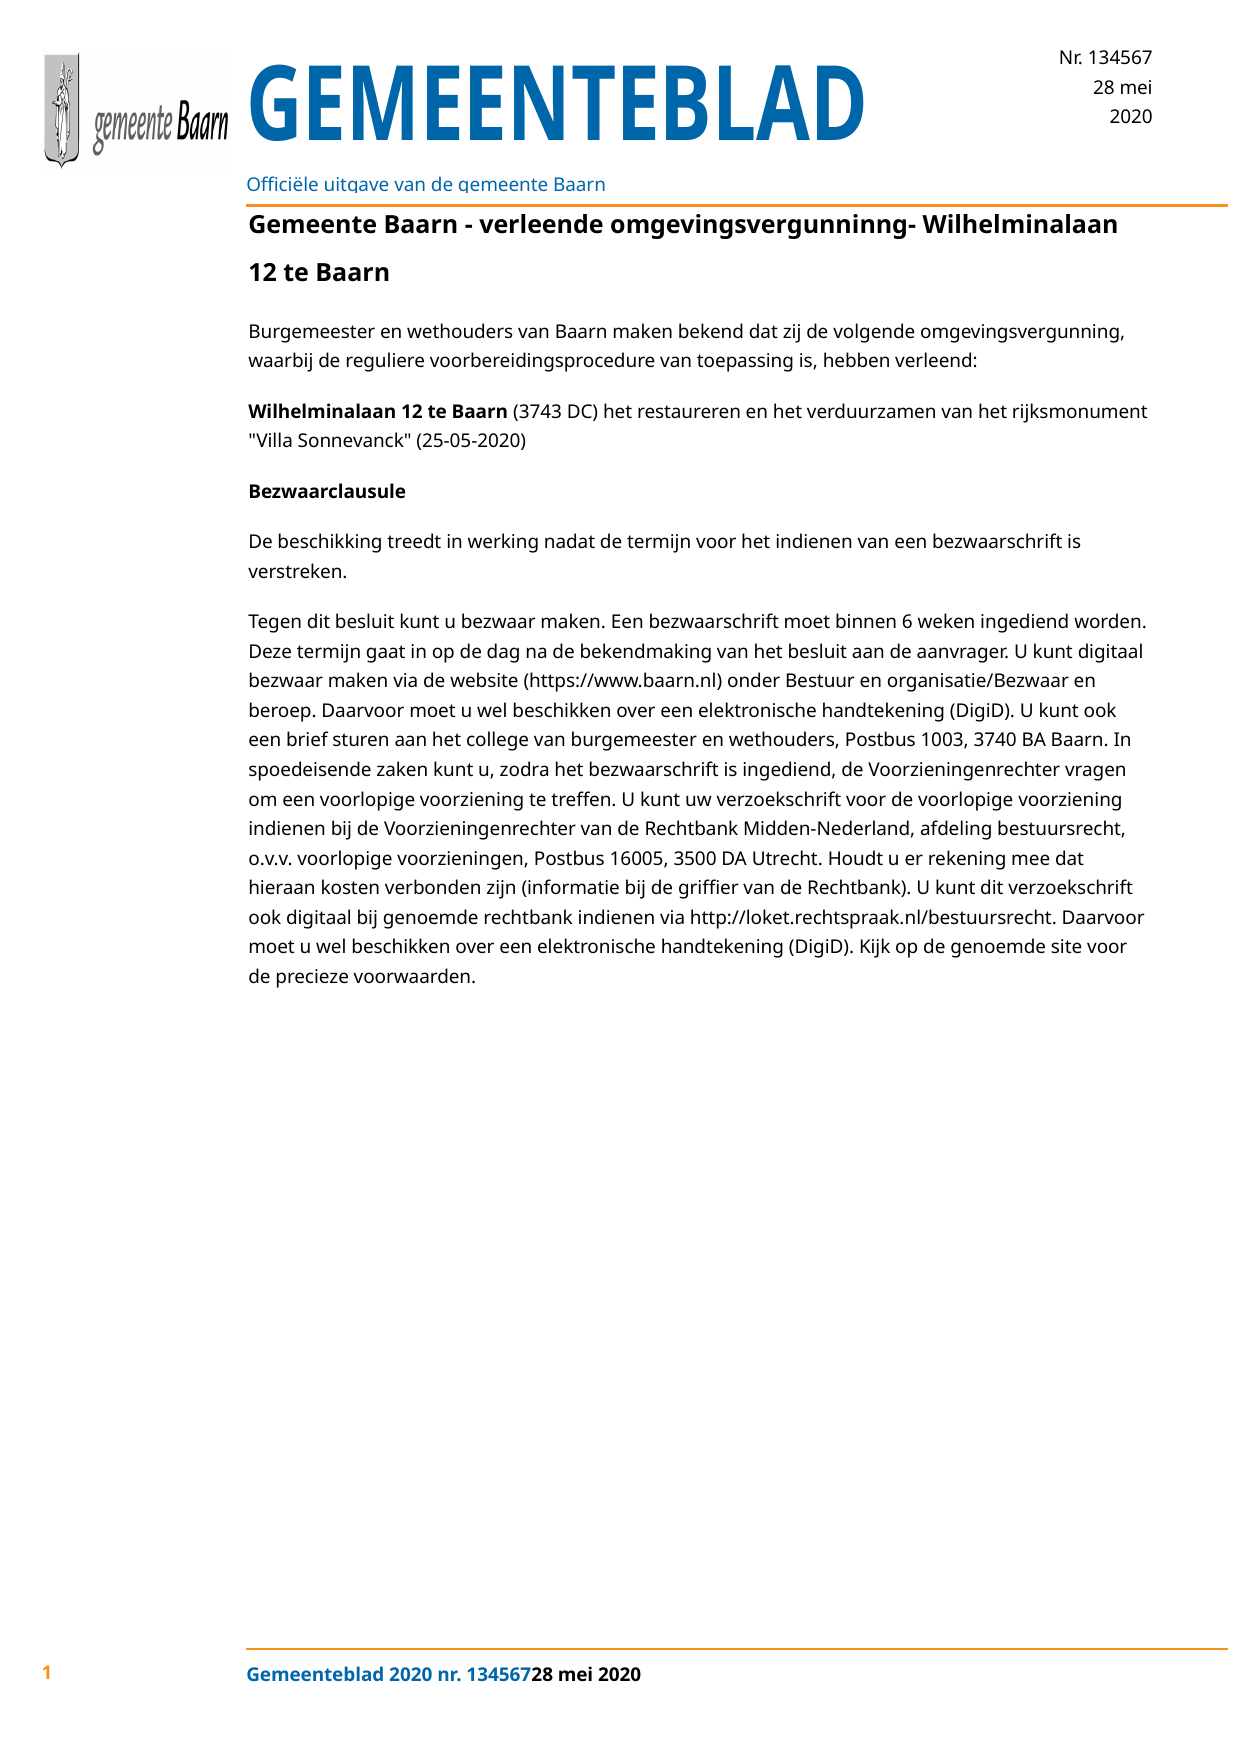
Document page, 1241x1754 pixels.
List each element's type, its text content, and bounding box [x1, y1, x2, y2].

text De beschikking treedt in werking nadat de termijn voor het indienen van een bezwaarschrift is verstreken. [248, 528, 1152, 584]
text Tegen dit besluit kunt u bezwaar maken. Een bezwaarschrift moet binnen 6 weken ingediend worden. Deze termijn gaat in op de dag na de bekendmaking van het besluit aan de aanvrager. U kunt digitaal bezwaar maken via de website (https://www.baarn.nl) onder Bestuur en organisatie/Bezwaar en beroep. Daarvoor moet u wel beschikken over een elektronische handtekening (DigiD). U kunt ook een brief sturen aan het college van burgemeester en wethouders, Postbus 1003, 3740 BA Baarn. In spoedeisende zaken kunt u, zodra het bezwaarschrift is ingediend, de Voorzieningenrechter vragen om een voorlopige voorziening te treffen. U kunt uw verzoekschrift voor de voorlopige voorziening indienen bij de Voorzieningenrechter van de Rechtbank Midden-Nederland, afdeling bestuursrecht, o.v.v. voorlopige voorzieningen, Postbus 16005, 3500 DA Utrecht. Houdt u er rekening mee dat hieraan kosten verbonden zijn (informatie bij de griffier van de Rechtbank). U kunt dit verzoekschrift ook digitaal bij genoemde rechtbank indienen via http://loket.rechtspraak.nl/bestuursrecht. Daarvoor moet u wel beschikken over een elektronische handtekening (DigiD). Kijk op de genoemde site voor de precieze voorwaarden. [248, 608, 1152, 989]
text Bezwaarclausule [248, 478, 1152, 504]
text Gemeente Baarn - verleende omgevingsvergunninng- Wilhelminalaan 12 te Baarn [248, 207, 1152, 288]
text Burgemeester en wethouders van Baarn maken bekend dat zij de volgende omgevingsvergunning, waarbij de reguliere voorbereidingsprocedure van toepassing is, hebben verleend: [248, 318, 1152, 373]
picture [41, 47, 231, 172]
text Wilhelminalaan 12 te Baarn (3743 DC) het restaureren en het verduurzamen van het rijksmonument "Villa Sonnevanck" (25-05-2020) [248, 398, 1152, 453]
